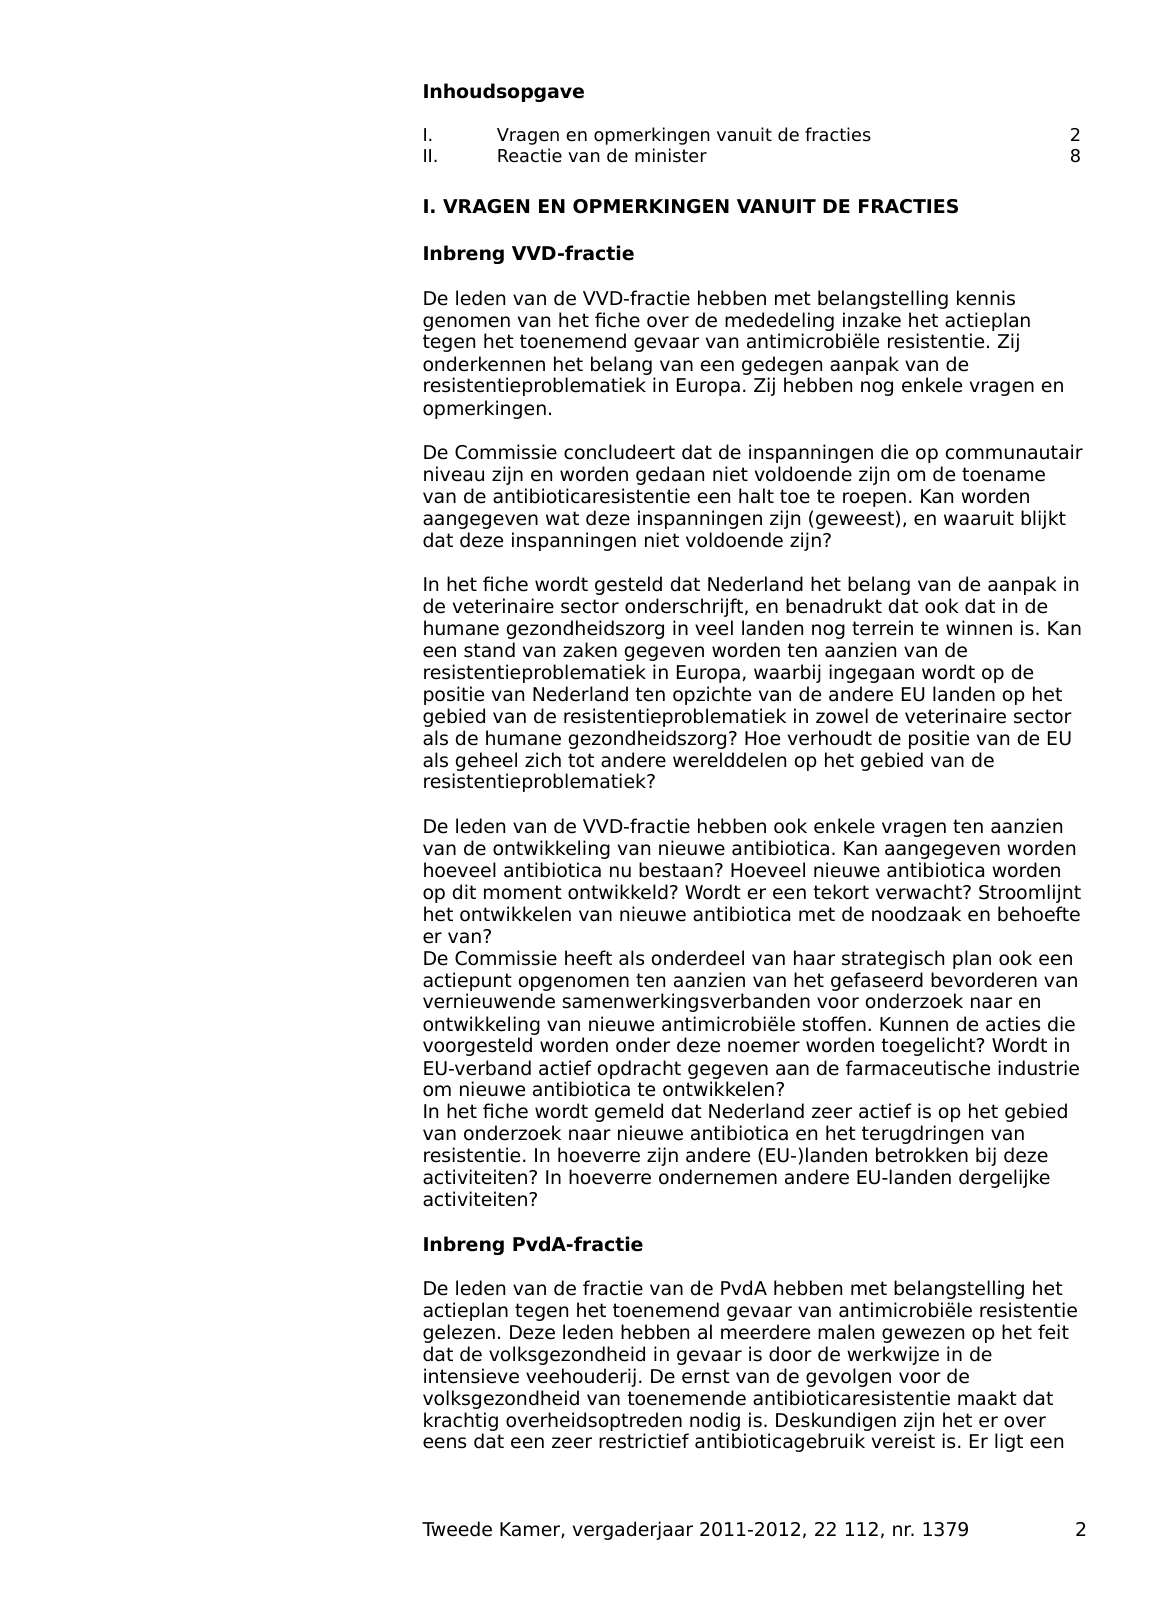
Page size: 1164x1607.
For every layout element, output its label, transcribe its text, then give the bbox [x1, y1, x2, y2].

table_cell 8 [1035, 146, 1087, 166]
text In het fiche wordt gesteld dat Nederland het belang van de aanpak in de veterinaire sector onderschrijft, en benadrukt dat ook dat in de humane gezondheidszorg in veel landen nog terrein te winnen is. Kan een stand van zaken gegeven worden ten aanzien van de resistentieproblematiek in Europa, waarbij ingegaan wordt op de positie van Nederland ten opzichte van de andere EU landen op het gebied van de resistentieproblematiek in zowel de veterinaire sector als de humane gezondheidszorg? Hoe verhoudt de positie van de EU als geheel zich tot andere werelddelen op het gebied van de resistentieproblematiek? [422, 574, 1087, 793]
subtitle Inhoudsopgave [422, 81, 1087, 103]
text De leden van de fractie van de PvdA hebben met belangstelling het actieplan tegen het toenemend gevaar van antimicrobiële resistentie gelezen. Deze leden hebben al meerdere malen gewezen op het feit dat de volksgezondheid in gevaar is door de werkwijze in de intensieve veehouderij. De ernst van de gevolgen voor de volksgezondheid van toenemende antibioticaresistentie maakt dat krachtig overheidsoptreden nodig is. Deskundigen zijn het er over eens dat een zeer restrictief antibioticagebruik vereist is. Er ligt een [422, 1278, 1087, 1453]
text De leden van de VVD-fractie hebben met belangstelling kennis genomen van het fiche over de mededeling inzake het actieplan tegen het toenemend gevaar van antimicrobiële resistentie. Zij onderkennen het belang van een gedegen aanpak van de resistentieproblematiek in Europa. Zij hebben nog enkele vragen en opmerkingen. [422, 287, 1087, 419]
text De Commissie heeft als onderdeel van haar strategisch plan ook een actiepunt opgenomen ten aanzien van het gefaseerd bevorderen van vernieuwende samenwerkingsverbanden voor onderzoek naar en ontwikkeling van nieuwe antimicrobiële stoffen. Kunnen de acties die voorgesteld worden onder deze noemer worden toegelicht? Wordt in EU-verband actief opdracht gegeven aan de farmaceutische industrie om nieuwe antibiotica te ontwikkelen? [422, 947, 1087, 1101]
table_cell II. [422, 146, 491, 166]
table_header I. [422, 125, 491, 146]
subtitle Inbreng VVD-fractie [422, 243, 1087, 265]
table_header 2 [1035, 125, 1087, 146]
table_cell Reactie van de minister [491, 146, 1035, 166]
table_header Vragen en opmerkingen vanuit de fracties [491, 125, 1035, 146]
subtitle I. VRAGEN EN OPMERKINGEN VANUIT DE FRACTIES [422, 196, 1087, 218]
subtitle Inbreng PvdA-fractie [422, 1233, 1087, 1255]
text De leden van de VVD-fractie hebben ook enkele vragen ten aanzien van de ontwikkeling van nieuwe antibiotica. Kan aangegeven worden hoeveel antibiotica nu bestaan? Hoeveel nieuwe antibiotica worden op dit moment ontwikkeld? Wordt er een tekort verwacht? Stroomlijnt het ontwikkelen van nieuwe antibiotica met de noodzaak en behoefte er van? [422, 816, 1087, 947]
text De Commissie concludeert dat de inspanningen die op communautair niveau zijn en worden gedaan niet voldoende zijn om de toename van de antibioticaresistentie een halt toe te roepen. Kan worden aangegeven wat deze inspanningen zijn (geweest), en waaruit blijkt dat deze inspanningen niet voldoende zijn? [422, 442, 1087, 551]
text In het fiche wordt gemeld dat Nederland zeer actief is op het gebied van onderzoek naar nieuwe antibiotica en het terugdringen van resistentie. In hoeverre zijn andere (EU-)landen betrokken bij deze activiteiten? In hoeverre ondernemen andere EU-landen dergelijke activiteiten? [422, 1101, 1087, 1211]
